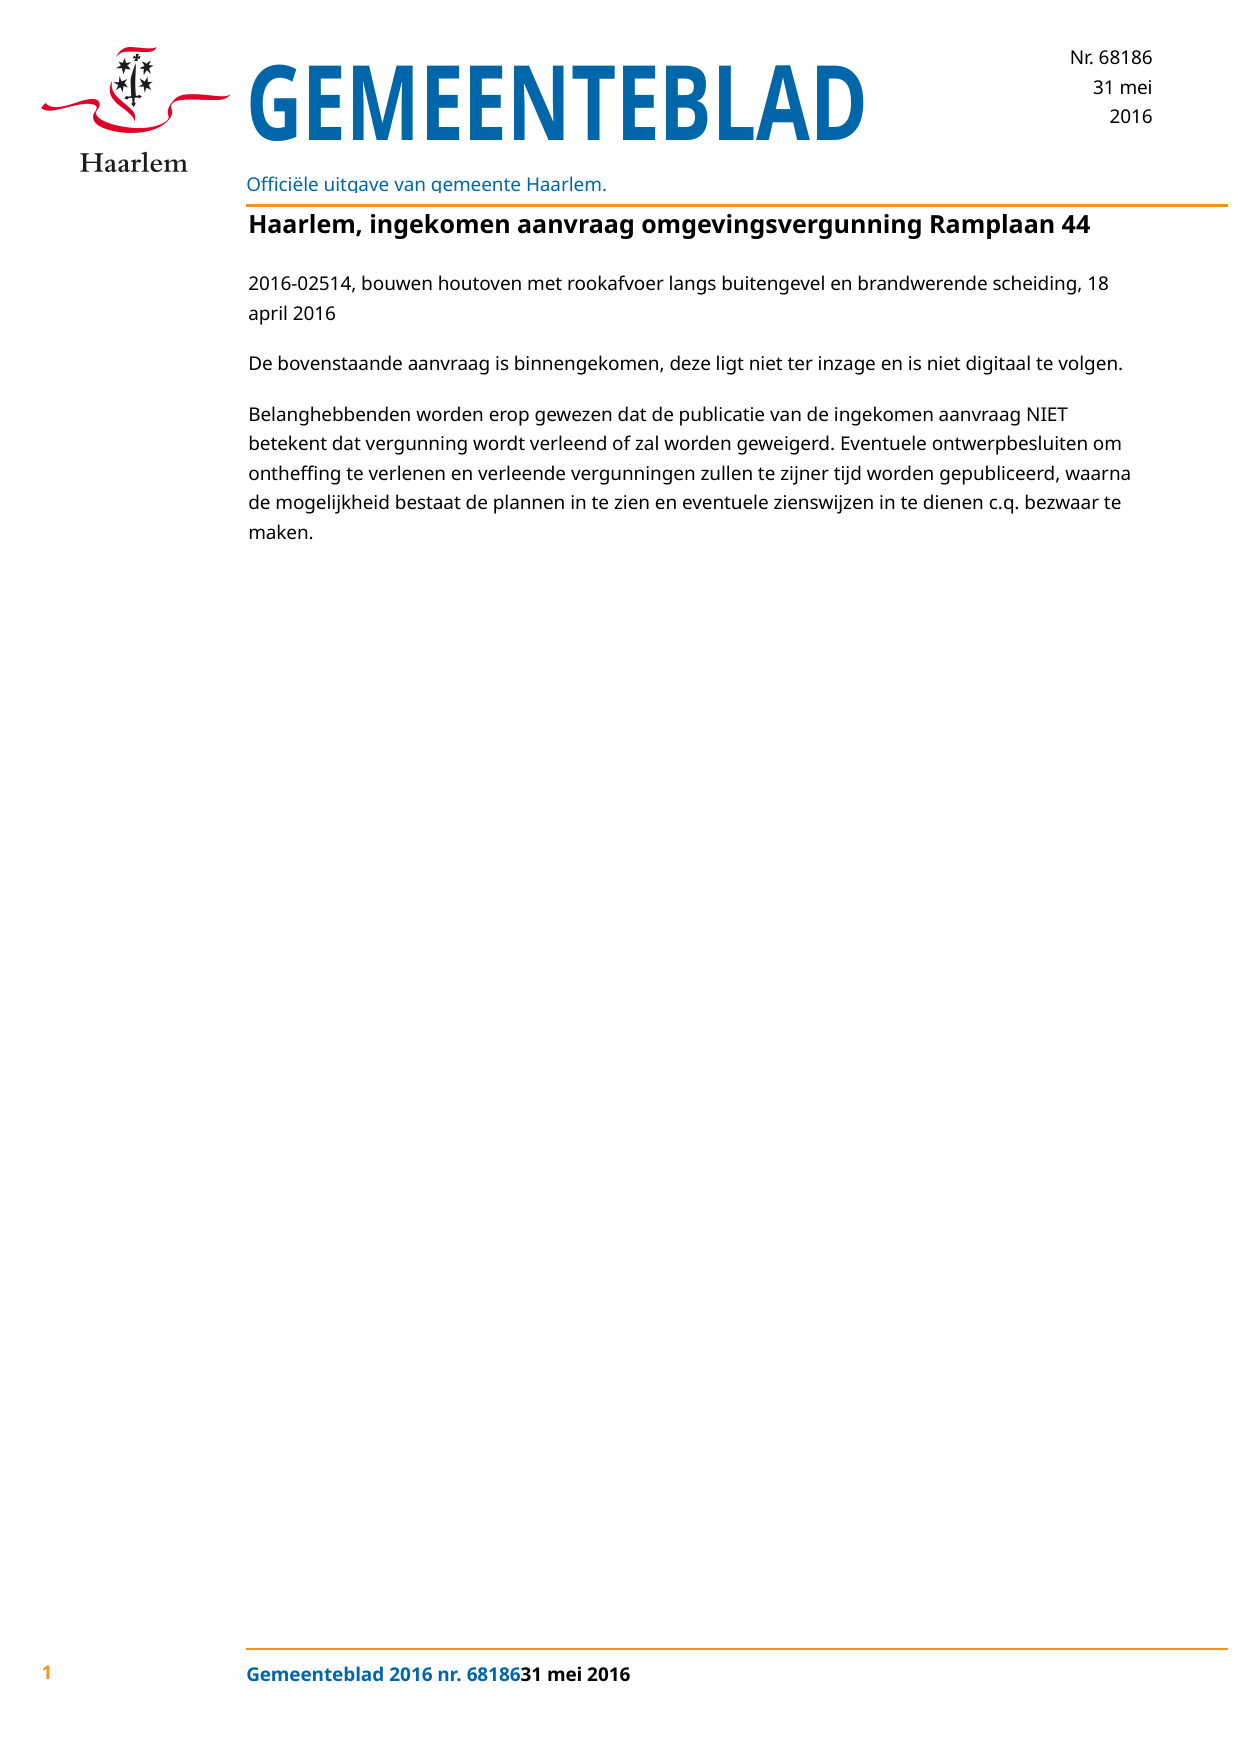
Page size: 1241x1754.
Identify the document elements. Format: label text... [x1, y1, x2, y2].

text Haarlem, ingekomen aanvraag omgevingsvergunning Ramplaan 44 [248, 207, 1152, 241]
text 2016-02514, bouwen houtoven met rookafvoer langs buitengevel en brandwerende scheiding, 18 april 2016 [248, 270, 1152, 326]
text De bovenstaande aanvraag is binnengekomen, deze ligt niet ter inzage en is niet digitaal te volgen. [248, 350, 1152, 376]
text Belanghebbenden worden erop gewezen dat de publicatie van de ingekomen aanvraag NIET betekent dat vergunning wordt verleend of zal worden geweigerd. Eventuele ontwerpbesluiten om ontheffing te verlenen en verleende vergunningen zullen te zijner tijd worden gepubliceerd, waarna de mogelijkheid bestaat de plannen in te zien en eventuele zienswijzen in te dienen c.q. bezwaar te maken. [248, 401, 1152, 545]
picture [41, 47, 231, 172]
